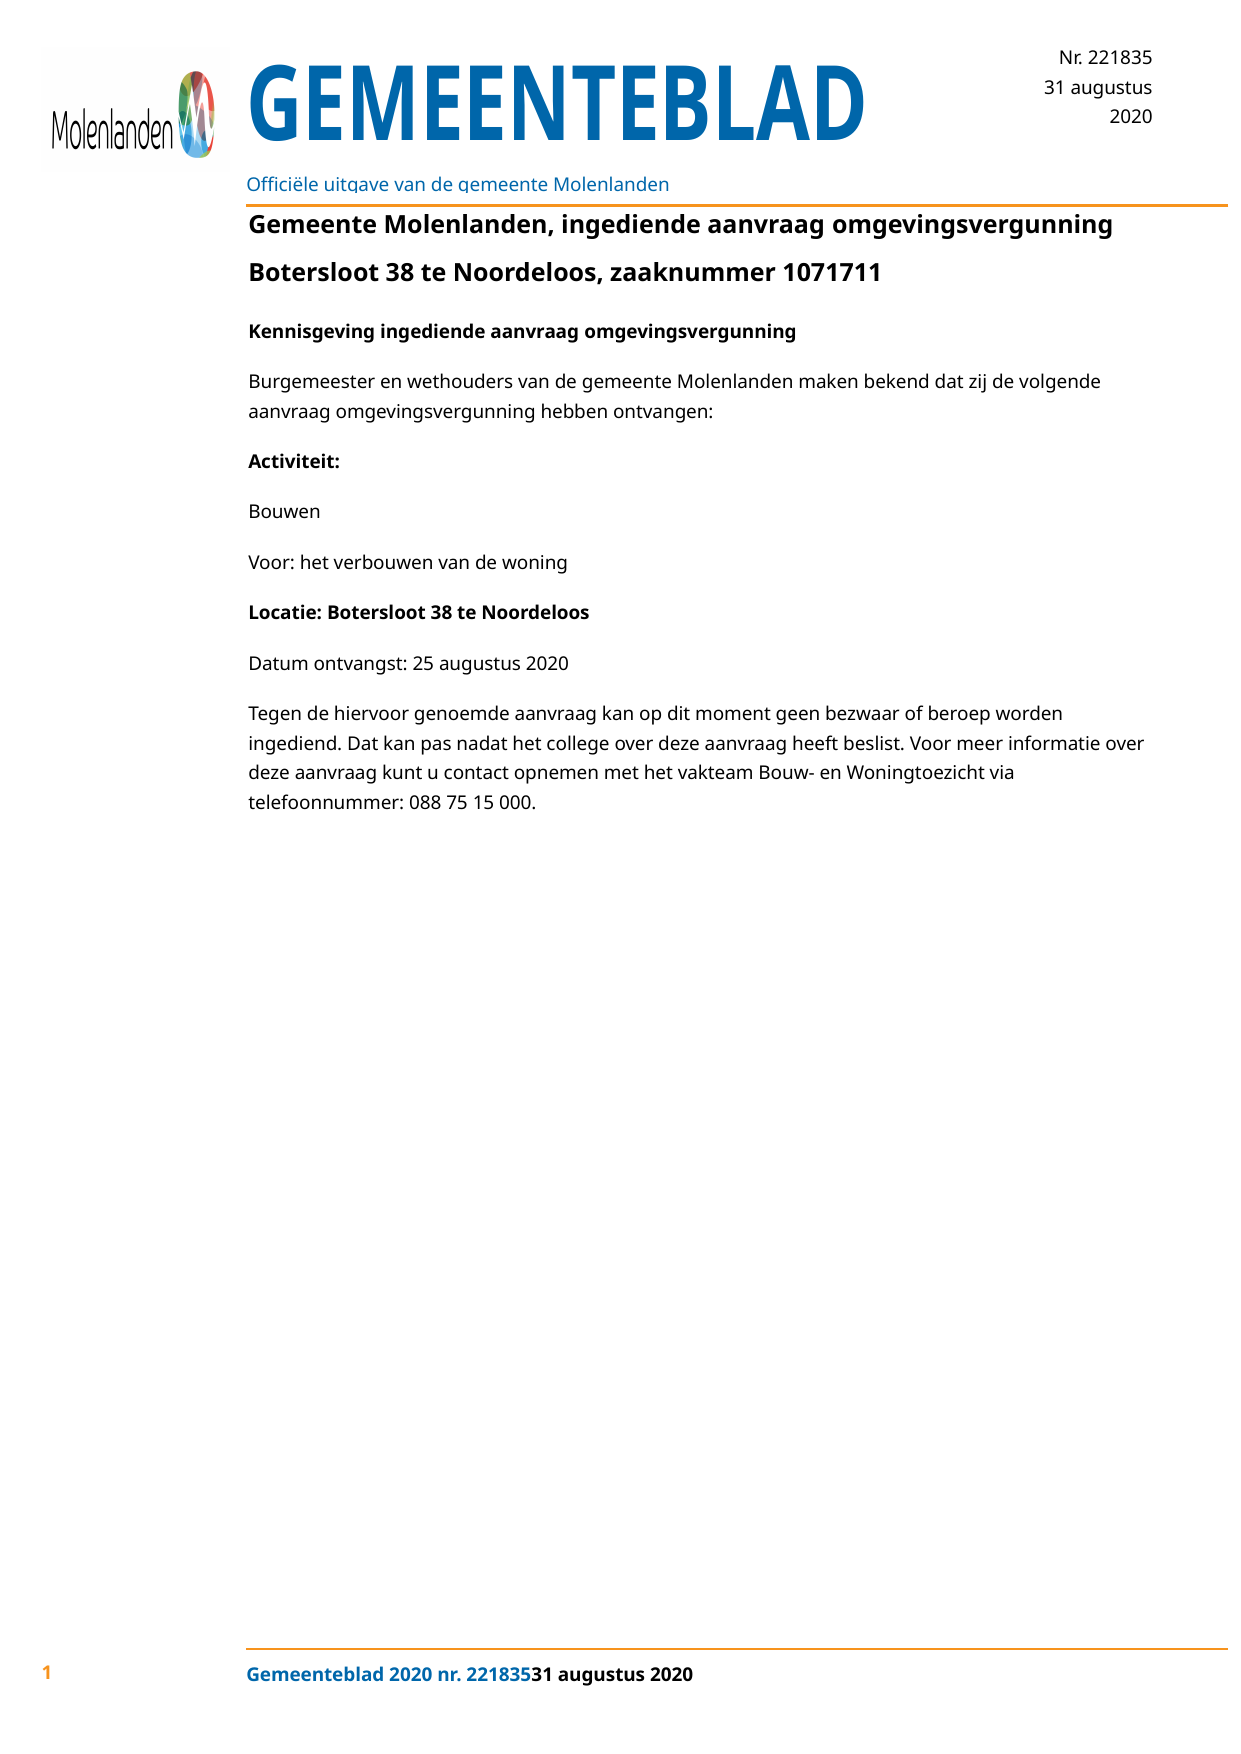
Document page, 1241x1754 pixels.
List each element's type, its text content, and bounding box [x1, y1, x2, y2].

text Voor: het verbouwen van de woning [248, 549, 1152, 575]
text Datum ontvangst: 25 augustus 2020 [248, 650, 1152, 676]
text Gemeente Molenlanden, ingediende aanvraag omgevingsvergunning Botersloot 38 te Noordeloos, zaaknummer 1071711 [248, 207, 1152, 288]
text Activiteit: [248, 448, 1152, 474]
text Kennisgeving ingediende aanvraag omgevingsvergunning [248, 318, 1152, 344]
text Burgemeester en wethouders van de gemeente Molenlanden maken bekend dat zij de volgende aanvraag omgevingsvergunning hebben ontvangen: [248, 368, 1152, 424]
text Bouwen [248, 499, 1152, 524]
text Tegen de hiervoor genoemde aanvraag kan op dit moment geen bezwaar of beroep worden ingediend. Dat kan pas nadat het college over deze aanvraag heeft beslist. Voor meer informatie over deze aanvraag kunt u contact opnemen met het vakteam Bouw- en Woningtoezicht via telefoonnummer: 088 75 15 000. [248, 700, 1152, 815]
text Locatie: Botersloot 38 te Noordeloos [248, 599, 1152, 625]
picture [41, 47, 231, 172]
